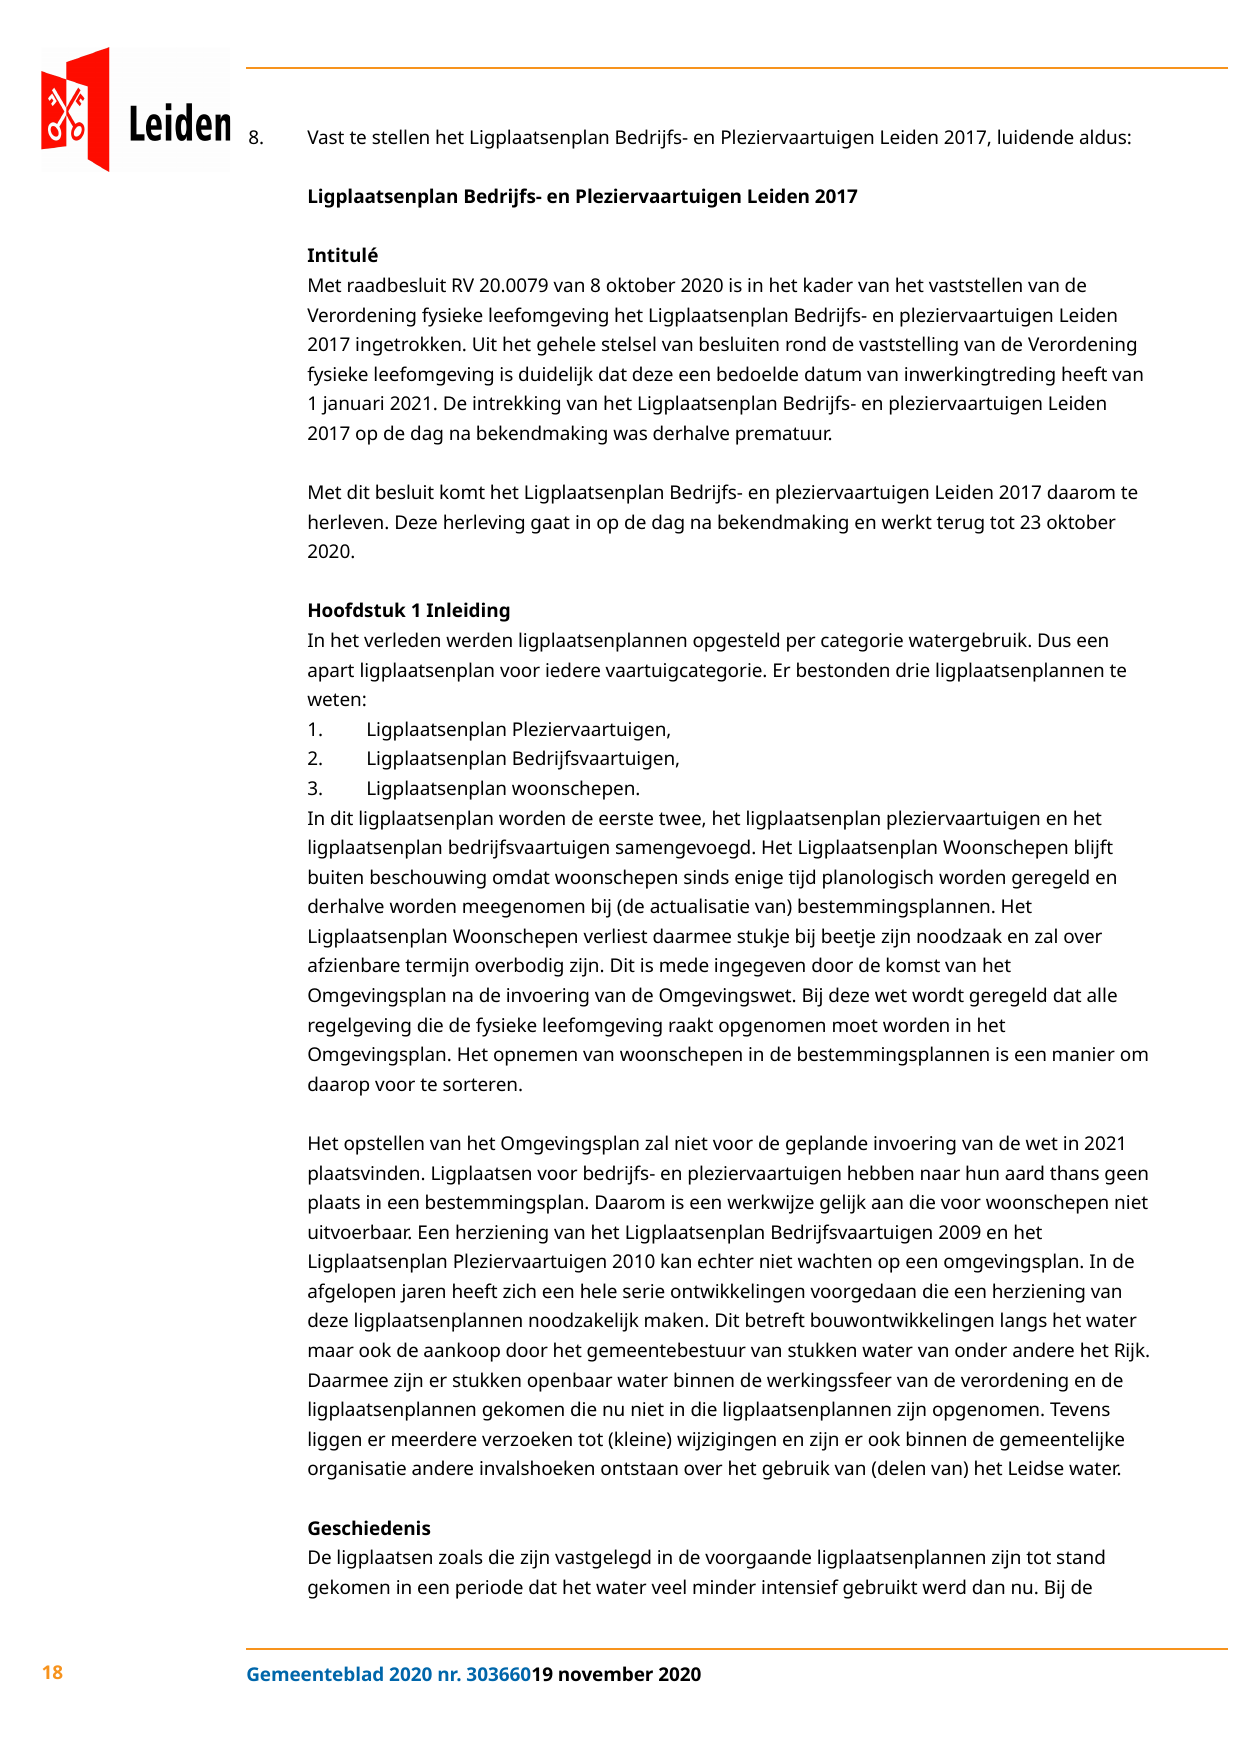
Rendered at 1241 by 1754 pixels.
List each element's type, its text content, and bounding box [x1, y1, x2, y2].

list Geschiedenis [248, 1515, 1152, 1541]
picture [41, 47, 231, 172]
list Ligplaatsenplan Bedrijfsvaartuigen, [307, 746, 1152, 771]
list Ligplaatsenplan Bedrijfs- en Pleziervaartuigen Leiden 2017 [248, 183, 1152, 209]
list De ligplaatsen zoals die zijn vastgelegd in de voorgaande ligplaatsenplannen zijn tot stand gekomen in een periode dat het water veel minder intensief gebruikt werd dan nu. Bij de [248, 1544, 1152, 1600]
list Ligplaatsenplan woonschepen. [307, 775, 1152, 801]
list Met dit besluit komt het Ligplaatsenplan Bedrijfs- en pleziervaartuigen Leiden 2017 daarom te herleven. Deze herleving gaat in op de dag na bekendmaking en werkt terug tot 23 oktober 2020. [248, 479, 1152, 564]
list Ligplaatsenplan Pleziervaartuigen, [307, 716, 1152, 742]
list Met raadbesluit RV 20.0079 van 8 oktober 2020 is in het kader van het vaststellen van de Verordening fysieke leefomgeving het Ligplaatsenplan Bedrijfs- en pleziervaartuigen Leiden 2017 ingetrokken. Uit het gehele stelsel van besluiten rond de vaststelling van de Verordening fysieke leefomgeving is duidelijk dat deze een bedoelde datum van inwerkingtreding heeft van 1 januari 2021. De intrekking van het Ligplaatsenplan Bedrijfs- en pleziervaartuigen Leiden 2017 op de dag na bekendmaking was derhalve prematuur. [248, 272, 1152, 446]
list Vast te stellen het Ligplaatsenplan Bedrijfs- en Pleziervaartuigen Leiden 2017, luidende aldus: [248, 124, 1152, 150]
list In het verleden werden ligplaatsenplannen opgesteld per categorie watergebruik. Dus een apart ligplaatsenplan voor iedere vaartuigcategorie. Er bestonden drie ligplaatsenplannen te weten: [248, 627, 1152, 712]
list Hoofdstuk 1 Inleiding [248, 598, 1152, 623]
list Het opstellen van het Omgevingsplan zal niet voor de geplande invoering van de wet in 2021 plaatsvinden. Ligplaatsen voor bedrijfs- en pleziervaartuigen hebben naar hun aard thans geen plaats in een bestemmingsplan. Daarom is een werkwijze gelijk aan die voor woonschepen niet uitvoerbaar. Een herziening van het Ligplaatsenplan Bedrijfsvaartuigen 2009 en het Ligplaatsenplan Pleziervaartuigen 2010 kan echter niet wachten op een omgevingsplan. In de afgelopen jaren heeft zich een hele serie ontwikkelingen voorgedaan die een herziening van deze ligplaatsenplannen noodzakelijk maken. Dit betreft bouwontwikkelingen langs het water maar ook de aankoop door het gemeentebestuur van stukken water van onder andere het Rijk. Daarmee zijn er stukken openbaar water binnen de werkingssfeer van de verordening en de ligplaatsenplannen gekomen die nu niet in die ligplaatsenplannen zijn opgenomen. Tevens liggen er meerdere verzoeken tot (kleine) wijzigingen en zijn er ook binnen de gemeentelijke organisatie andere invalshoeken ontstaan over het gebruik van (delen van) het Leidse water. [248, 1130, 1152, 1481]
list Intitulé [248, 243, 1152, 268]
list In dit ligplaatsenplan worden de eerste twee, het ligplaatsenplan pleziervaartuigen en het ligplaatsenplan bedrijfsvaartuigen samengevoegd. Het Ligplaatsenplan Woonschepen blijft buiten beschouwing omdat woonschepen sinds enige tijd planologisch worden geregeld en derhalve worden meegenomen bij (de actualisatie van) bestemmingsplannen. Het Ligplaatsenplan Woonschepen verliest daarmee stukje bij beetje zijn noodzaak en zal over afzienbare termijn overbodig zijn. Dit is mede ingegeven door de komst van het Omgevingsplan na de invoering van de Omgevingswet. Bij deze wet wordt geregeld dat alle regelgeving die de fysieke leefomgeving raakt opgenomen moet worden in het Omgevingsplan. Het opnemen van woonschepen in de bestemmingsplannen is een manier om daarop voor te sorteren. [248, 805, 1152, 1097]
